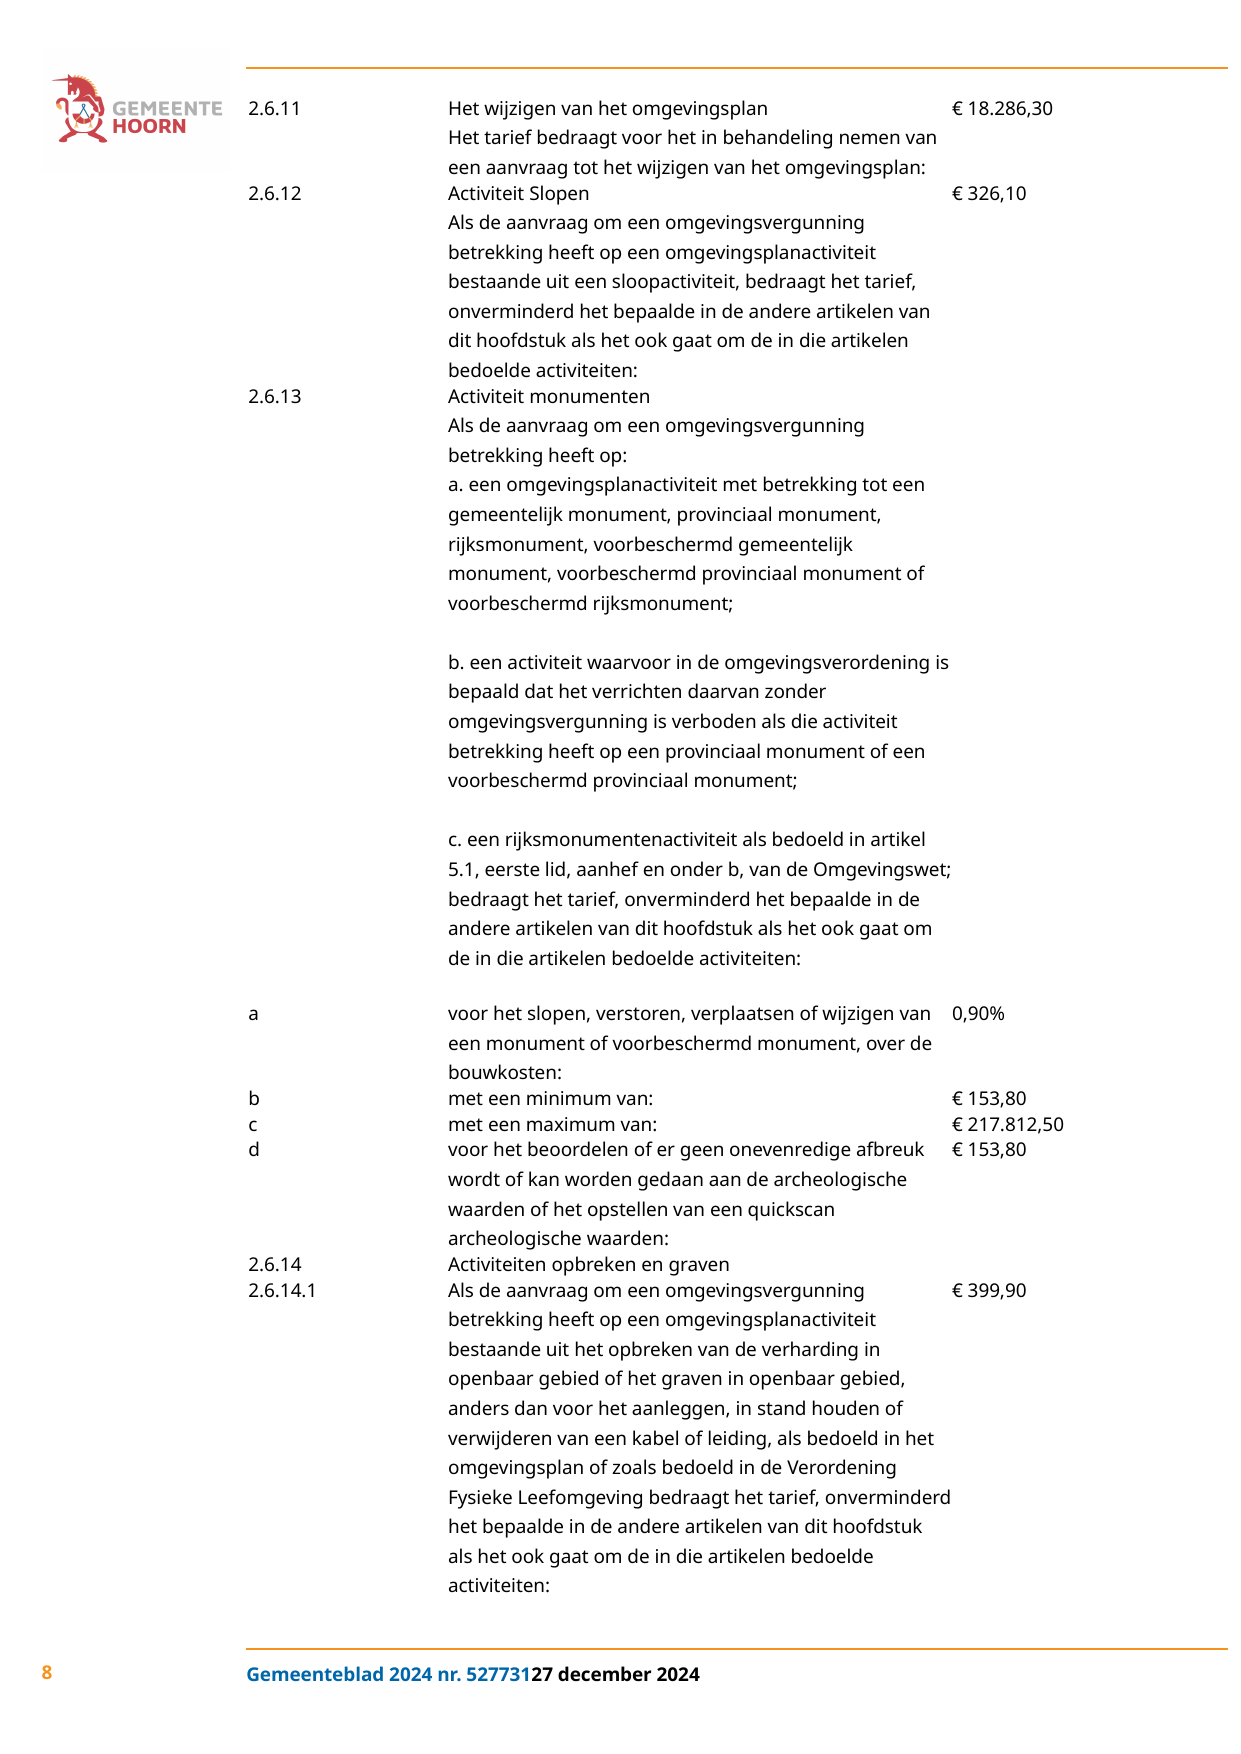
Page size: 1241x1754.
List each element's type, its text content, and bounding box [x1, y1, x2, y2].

table_cell € 153,80 [952, 1137, 1152, 1251]
table_cell Activiteiten opbreken en graven [448, 1251, 952, 1277]
table_cell Activiteit Slopen Als de aanvraag om een omgevingsvergunning betrekking heeft op een omgevingsplanactiviteit bestaande uit een sloopactiviteit, bedraagt het tarief, onverminderd het bepaalde in de andere artikelen van dit hoofdstuk als het ook gaat om de in die artikelen bedoelde activiteiten: [448, 180, 952, 383]
table_cell Het wijzigen van het omgevingsplan Het tarief bedraagt voor het in behandeling nemen van een aanvraag tot het wijzigen van het omgevingsplan: [448, 95, 952, 180]
table_cell 2.6.12 [248, 180, 448, 383]
table_cell Activiteit monumenten Als de aanvraag om een omgevingsvergunning betrekking heeft op: a. een omgevingsplanactiviteit met betrekking tot een gemeentelijk monument, provinciaal monument, rijksmonument, voorbeschermd gemeentelijk monument, voorbeschermd provinciaal monument of voorbeschermd rijksmonument; b. een activiteit waarvoor in de omgevingsverordening is bepaald dat het verrichten daarvan zonder omgevingsvergunning is verboden als die activiteit betrekking heeft op een provinciaal monument of een voorbeschermd provinciaal monument; c. een rijksmonumentenactiviteit als bedoeld in artikel 5.1, eerste lid, aanhef en onder b, van de Omgevingswet; bedraagt het tarief, onverminderd het bepaalde in de andere artikelen van dit hoofdstuk als het ook gaat om de in die artikelen bedoelde activiteiten: [448, 383, 952, 1000]
table_cell c [248, 1111, 448, 1137]
table_cell voor het slopen, verstoren, verplaatsen of wijzigen van een monument of voorbeschermd monument, over de bouwkosten: [448, 1000, 952, 1085]
table_cell € 18.286,30 [952, 95, 1152, 180]
table_cell 2.6.11 [248, 95, 448, 180]
table_cell € 326,10 [952, 180, 1152, 383]
table_cell € 399,90 [952, 1277, 1152, 1598]
table_cell 2.6.14 [248, 1251, 448, 1277]
table_cell 0,90% [952, 1000, 1152, 1085]
table_cell d [248, 1137, 448, 1251]
table_cell € 217.812,50 [952, 1111, 1152, 1137]
table_cell voor het beoordelen of er geen onevenredige afbreuk wordt of kan worden gedaan aan de archeologische waarden of het opstellen van een quickscan archeologische waarden: [448, 1137, 952, 1251]
table_cell b [248, 1085, 448, 1111]
table_cell met een minimum van: [448, 1085, 952, 1111]
table_cell Als de aanvraag om een omgevingsvergunning betrekking heeft op een omgevingsplanactiviteit bestaande uit het opbreken van de verharding in openbaar gebied of het graven in openbaar gebied, anders dan voor het aanleggen, in stand houden of verwijderen van een kabel of leiding, als bedoeld in het omgevingsplan of zoals bedoeld in de Verordening Fysieke Leefomgeving bedraagt het tarief, onverminderd het bepaalde in de andere artikelen van dit hoofdstuk als het ook gaat om de in die artikelen bedoelde activiteiten: [448, 1277, 952, 1598]
table_cell a [248, 1000, 448, 1085]
table_cell 2.6.14.1 [248, 1277, 448, 1598]
table_cell [952, 1251, 1152, 1277]
table_cell [952, 383, 1152, 1000]
table_cell € 153,80 [952, 1085, 1152, 1111]
table_cell met een maximum van: [448, 1111, 952, 1137]
table_cell 2.6.13 [248, 383, 448, 1000]
picture [41, 47, 231, 172]
